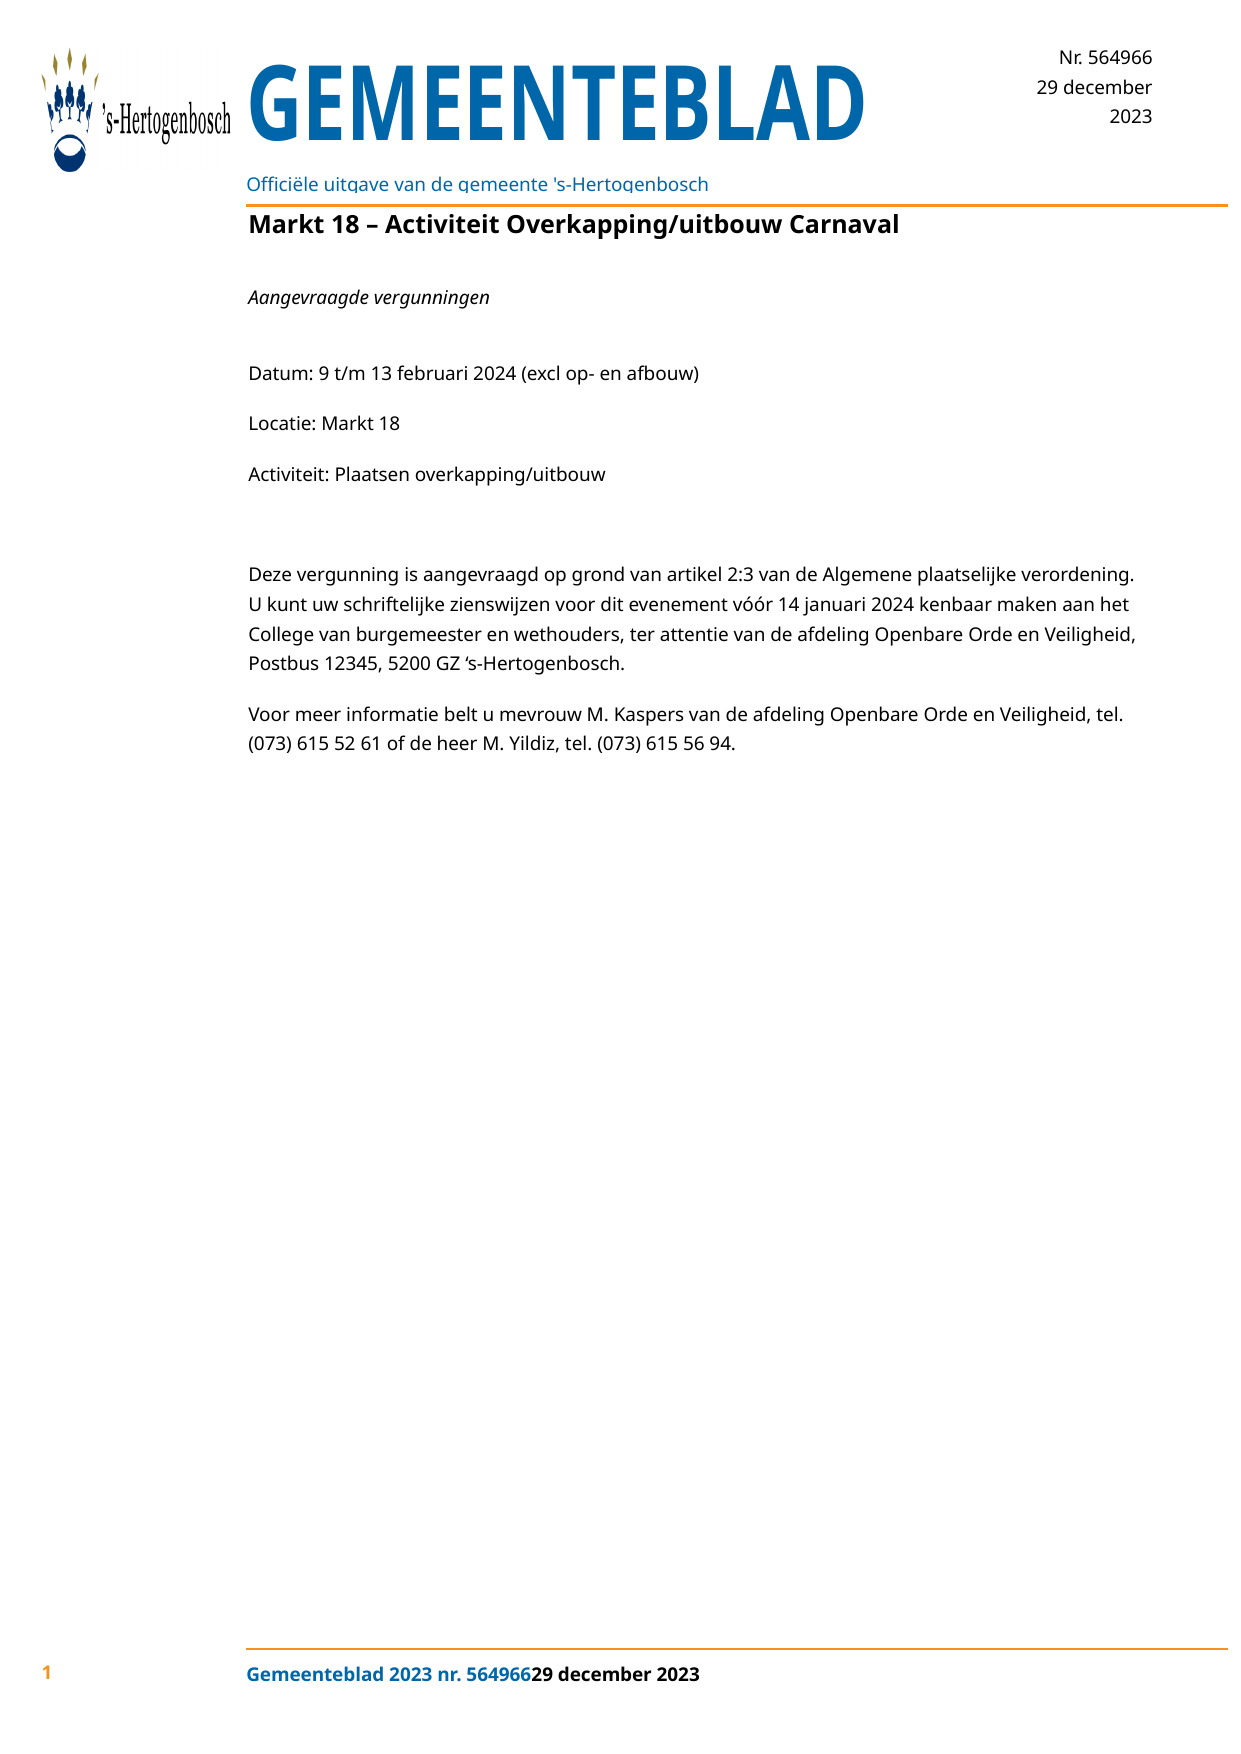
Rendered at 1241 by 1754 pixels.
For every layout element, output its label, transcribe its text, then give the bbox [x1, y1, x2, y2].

picture [41, 47, 231, 172]
text Markt 18 – Activiteit Overkapping/uitbouw Carnaval [248, 207, 1152, 241]
text Aangevraagde vergunningen [248, 284, 1152, 309]
text Voor meer informatie belt u mevrouw M. Kaspers van de afdeling Openbare Orde en Veiligheid, tel. (073) 615 52 61 of de heer M. Yildiz, tel. (073) 615 56 94. [248, 701, 1152, 756]
text Datum: 9 t/m 13 februari 2024 (excl op- en afbouw) [248, 360, 1152, 386]
text Activiteit: Plaatsen overkapping/uitbouw [248, 461, 1152, 487]
text Locatie: Markt 18 [248, 410, 1152, 436]
text Deze vergunning is aangevraagd op grond van artikel 2:3 van de Algemene plaatselijke verordening. U kunt uw schriftelijke zienswijzen voor dit evenement vóór 14 januari 2024 kenbaar maken aan het College van burgemeester en wethouders, ter attentie van de afdeling Openbare Orde en Veiligheid, Postbus 12345, 5200 GZ ‘s-Hertogenbosch. [248, 562, 1152, 676]
